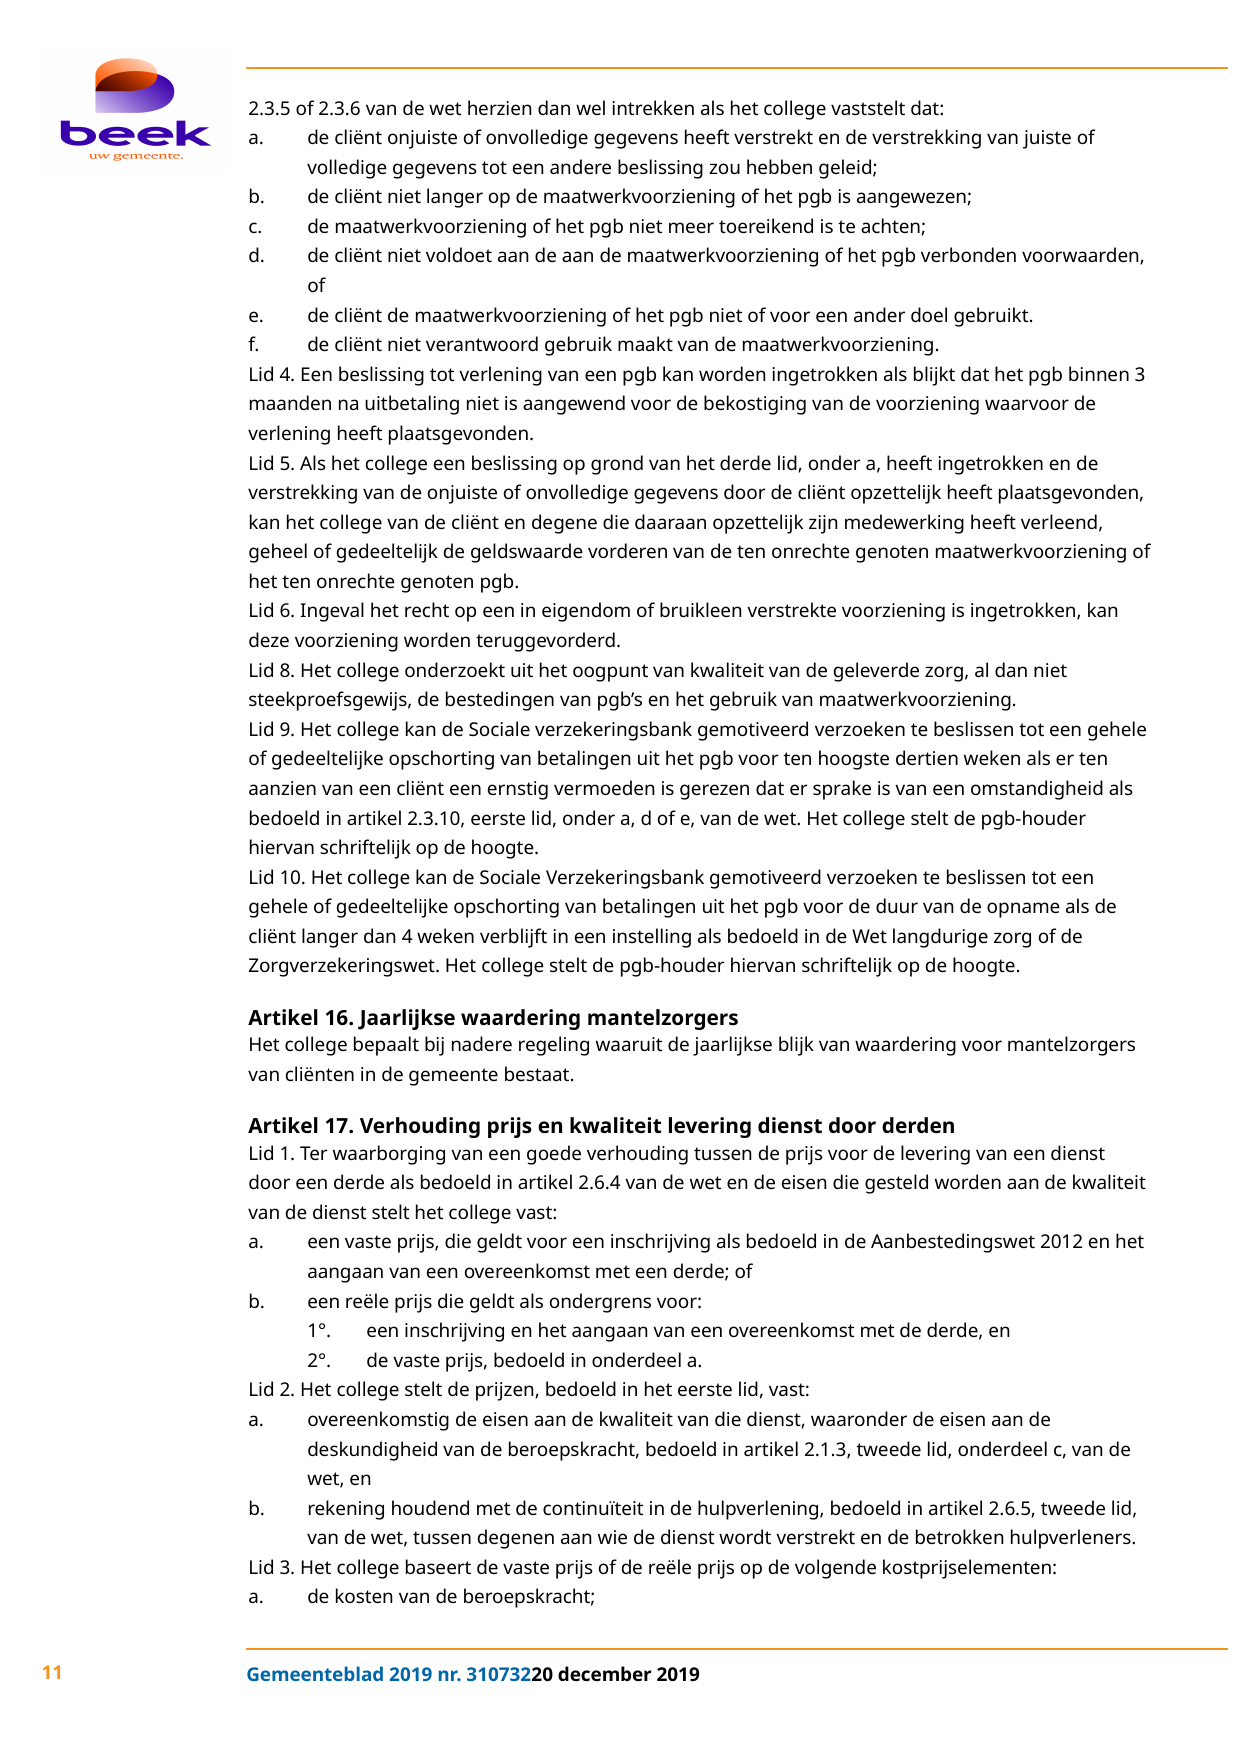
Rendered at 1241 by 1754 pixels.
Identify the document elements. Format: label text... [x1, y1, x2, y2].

list de vaste prijs, bedoeld in onderdeel a. [307, 1347, 1152, 1373]
list de cliënt niet verantwoord gebruik maakt van de maatwerkvoorziening. [248, 331, 1152, 357]
list de kosten van de beroepskracht; [248, 1584, 1152, 1609]
text Artikel 16. Jaarlijkse waardering mantelzorgers [248, 1003, 1152, 1032]
list rekening houdend met de continuïteit in de hulpverlening, bedoeld in artikel 2.6.5, tweede lid, van de wet, tussen degenen aan wie de dienst wordt verstrekt en de betrokken hulpverleners. [248, 1495, 1152, 1550]
text Lid 1. Ter waarborging van een goede verhouding tussen de prijs voor de levering van een dienst door een derde als bedoeld in artikel 2.6.4 van de wet en de eisen die gesteld worden aan de kwaliteit van de dienst stelt het college vast: [248, 1140, 1152, 1225]
text Lid 2. Het college stelt de prijzen, bedoeld in het eerste lid, vast: [248, 1377, 1152, 1402]
list een vaste prijs, die geldt voor een inschrijving als bedoeld in de Aanbestedingswet 2012 en het aangaan van een overeenkomst met een derde; of [248, 1229, 1152, 1284]
list de maatwerkvoorziening of het pgb niet meer toereikend is te achten; [248, 213, 1152, 239]
list een reële prijs die geldt als ondergrens voor: [248, 1288, 1152, 1314]
list een inschrijving en het aangaan van een overeenkomst met de derde, en [307, 1317, 1152, 1343]
list de cliënt onjuiste of onvolledige gegevens heeft verstrekt en de verstrekking van juiste of volledige gegevens tot een andere beslissing zou hebben geleid; [248, 124, 1152, 180]
picture [41, 47, 231, 172]
text Lid 9. Het college kan de Sociale verzekeringsbank gemotiveerd verzoeken te beslissen tot een gehele of gedeeltelijke opschorting van betalingen uit het pgb voor ten hoogste dertien weken als er ten aanzien van een cliënt een ernstig vermoeden is gerezen dat er sprake is van een omstandigheid als bedoeld in artikel 2.3.10, eerste lid, onder a, d of e, van de wet. Het college stelt de pgb-houder hiervan schriftelijk op de hoogte. [248, 716, 1152, 860]
text Lid 8. Het college onderzoekt uit het oogpunt van kwaliteit van de geleverde zorg, al dan niet steekproefsgewijs, de bestedingen van pgb’s en het gebruik van maatwerkvoorziening. [248, 657, 1152, 712]
text Artikel 17. Verhouding prijs en kwaliteit levering dienst door derden [248, 1112, 1152, 1140]
list de cliënt de maatwerkvoorziening of het pgb niet of voor een ander doel gebruikt. [248, 302, 1152, 328]
text 2.3.5 of 2.3.6 van de wet herzien dan wel intrekken als het college vaststelt dat: [248, 95, 1152, 121]
text Het college bepaalt bij nadere regeling waaruit de jaarlijkse blijk van waardering voor mantelzorgers van cliënten in de gemeente bestaat. [248, 1032, 1152, 1087]
text Lid 4. Een beslissing tot verlening van een pgb kan worden ingetrokken als blijkt dat het pgb binnen 3 maanden na uitbetaling niet is aangewend voor de bekostiging van de voorziening waarvoor de verlening heeft plaatsgevonden. [248, 361, 1152, 446]
list de cliënt niet voldoet aan de aan de maatwerkvoorziening of het pgb verbonden voorwaarden, of [248, 243, 1152, 298]
text Lid 10. Het college kan de Sociale Verzekeringsbank gemotiveerd verzoeken te beslissen tot een gehele of gedeeltelijke opschorting van betalingen uit het pgb voor de duur van de opname als de cliënt langer dan 4 weken verblijft in een instelling als bedoeld in de Wet langdurige zorg of de Zorgverzekeringswet. Het college stelt de pgb-houder hiervan schriftelijk op de hoogte. [248, 864, 1152, 978]
text Lid 5. Als het college een beslissing op grond van het derde lid, onder a, heeft ingetrokken en de verstrekking van de onjuiste of onvolledige gegevens door de cliënt opzettelijk heeft plaatsgevonden, kan het college van de cliënt en degene die daaraan opzettelijk zijn medewerking heeft verleend, geheel of gedeeltelijk de geldswaarde vorderen van de ten onrechte genoten maatwerkvoorziening of het ten onrechte genoten pgb. [248, 450, 1152, 594]
list de cliënt niet langer op de maatwerkvoorziening of het pgb is aangewezen; [248, 183, 1152, 209]
text Lid 3. Het college baseert de vaste prijs of de reële prijs op de volgende kostprijselementen: [248, 1554, 1152, 1580]
text Lid 6. Ingeval het recht op een in eigendom of bruikleen verstrekte voorziening is ingetrokken, kan deze voorziening worden teruggevorderd. [248, 598, 1152, 653]
list overeenkomstig de eisen aan de kwaliteit van die dienst, waaronder de eisen aan de deskundigheid van de beroepskracht, bedoeld in artikel 2.1.3, tweede lid, onderdeel c, van de wet, en [248, 1406, 1152, 1491]
